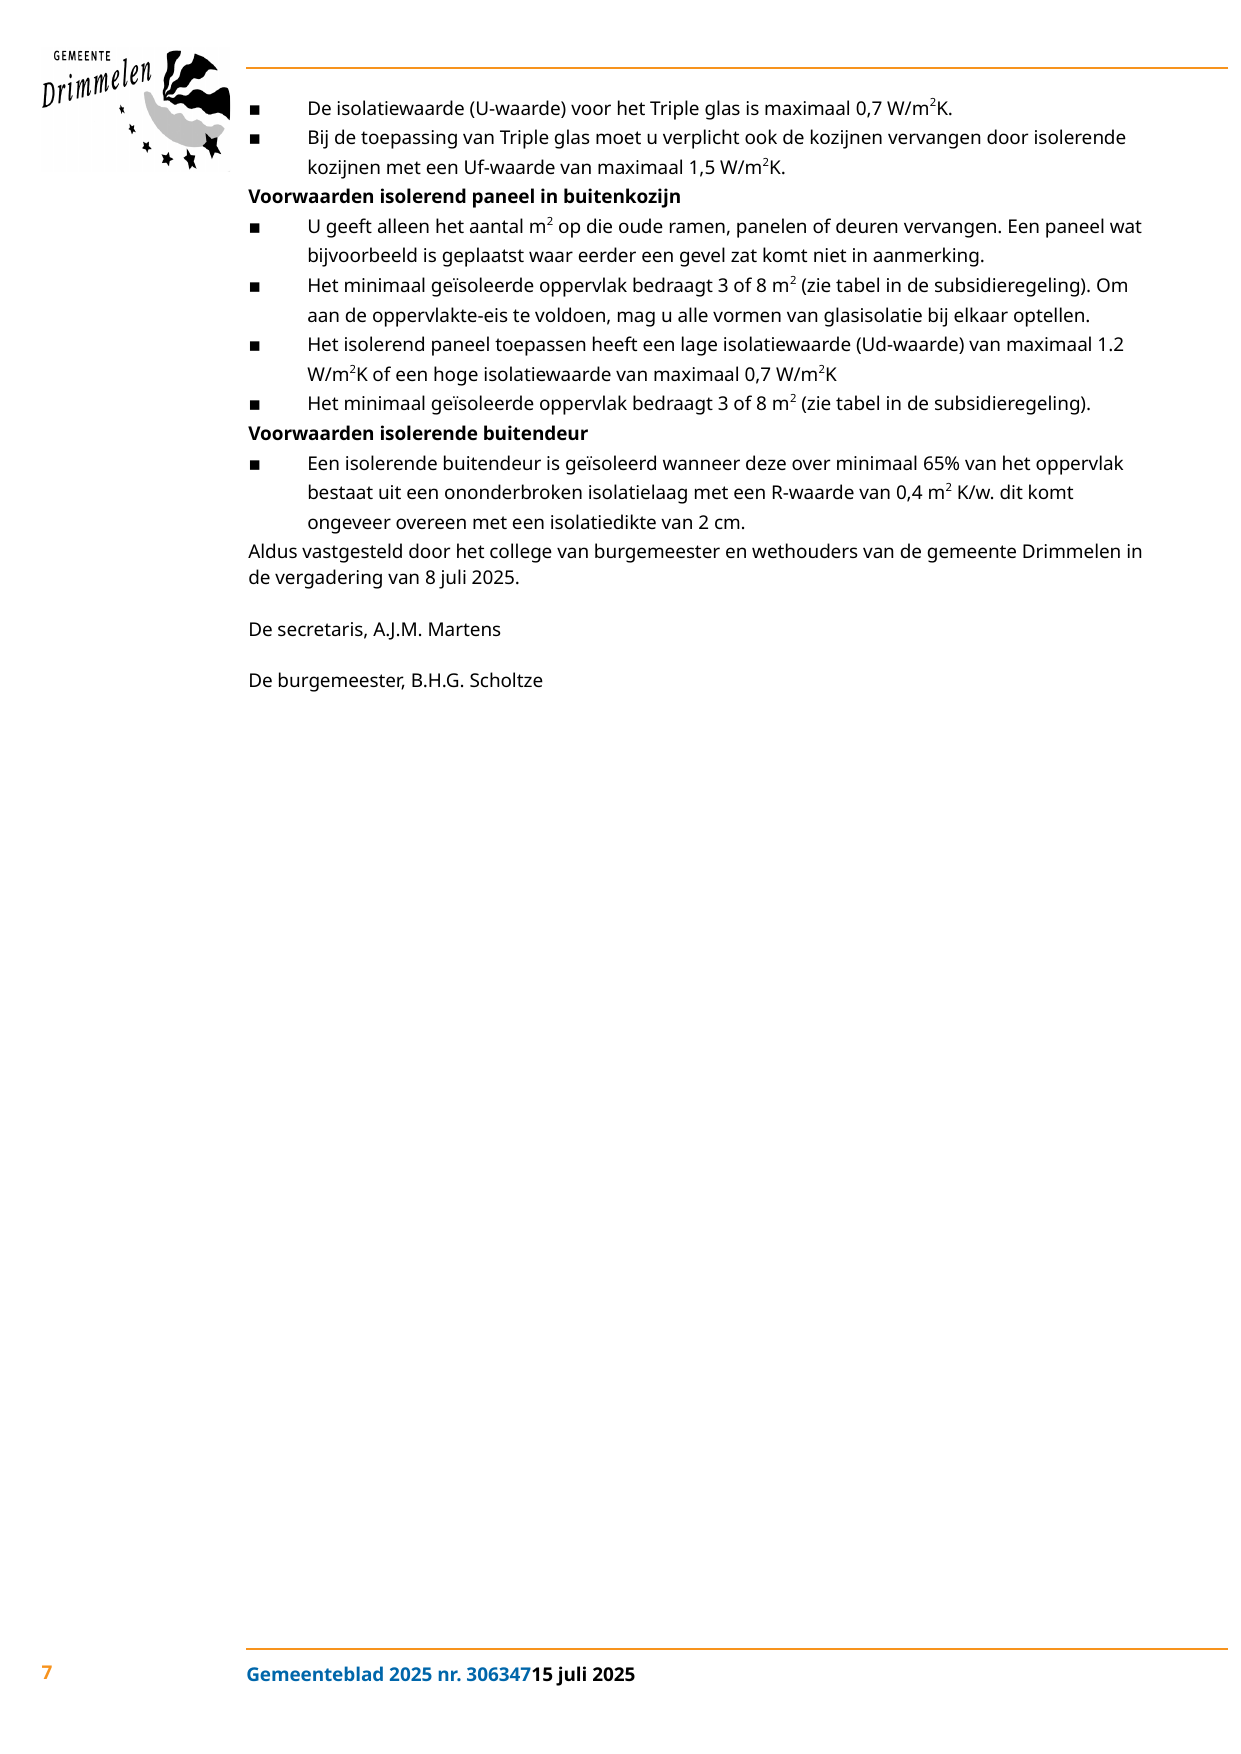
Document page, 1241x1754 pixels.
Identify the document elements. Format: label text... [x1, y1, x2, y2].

list Het minimaal geïsoleerde oppervlak bedraagt 3 of 8 m2 (zie tabel in de subsidieregeling). Om aan de oppervlakte-eis te voldoen, mag u alle vormen van glasisolatie bij elkaar optellen. [248, 272, 1152, 328]
list Bij de toepassing van Triple glas moet u verplicht ook de kozijnen vervangen door isolerende kozijnen met een Uf-waarde van maximaal 1,5 W/m2K. [248, 124, 1152, 180]
list U geeft alleen het aantal m2 op die oude ramen, panelen of deuren vervangen. Een paneel wat bijvoorbeeld is geplaatst waar eerder een gevel zat komt niet in aanmerking. [248, 213, 1152, 268]
text Voorwaarden isolerende buitendeur [248, 420, 1152, 446]
text Voorwaarden isolerend paneel in buitenkozijn [248, 183, 1152, 209]
list Het isolerend paneel toepassen heeft een lage isolatiewaarde (Ud-waarde) van maximaal 1.2 W/m2K of een hoge isolatiewaarde van maximaal 0,7 W/m2K [248, 331, 1152, 387]
text Aldus vastgesteld door het college van burgemeester en wethouders van de gemeente Drimmelen in de vergadering van 8 juli 2025. [248, 538, 1152, 590]
list Het minimaal geïsoleerde oppervlak bedraagt 3 of 8 m2 (zie tabel in de subsidieregeling). [248, 391, 1152, 416]
picture [41, 47, 231, 172]
text De secretaris, A.J.M. Martens [248, 616, 1152, 641]
text De burgemeester, B.H.G. Scholtze [248, 667, 1152, 693]
list Een isolerende buitendeur is geïsoleerd wanneer deze over minimaal 65% van het oppervlak bestaat uit een ononderbroken isolatielaag met een R-waarde van 0,4 m2 K/w. dit komt ongeveer overeen met een isolatiedikte van 2 cm. [248, 450, 1152, 535]
list De isolatiewaarde (U-waarde) voor het Triple glas is maximaal 0,7 W/m2K. [248, 95, 1152, 121]
